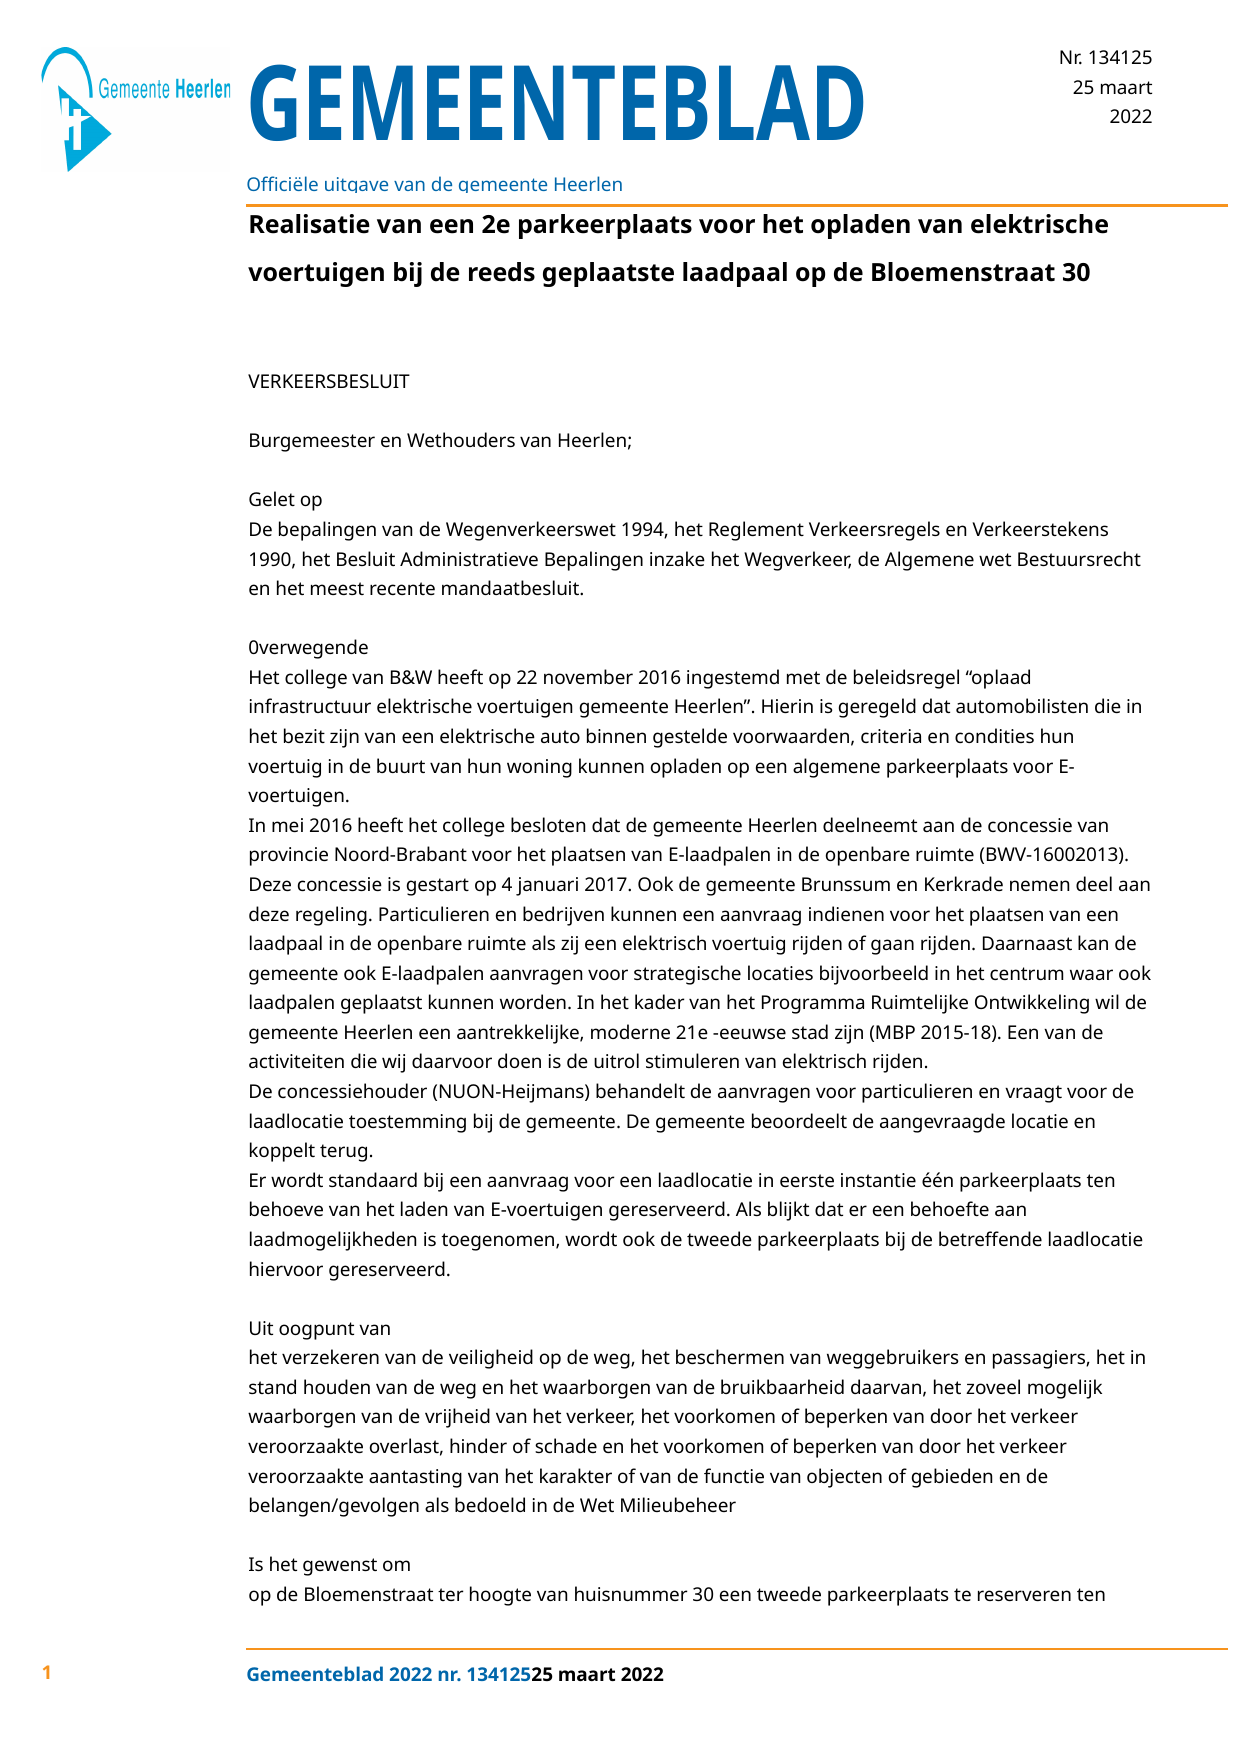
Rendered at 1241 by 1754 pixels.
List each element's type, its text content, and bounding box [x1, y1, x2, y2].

picture [41, 47, 231, 172]
text 0verwegende [248, 634, 1152, 660]
text De bepalingen van de Wegenverkeerswet 1994, het Reglement Verkeersregels en Verkeerstekens 1990, het Besluit Administratieve Bepalingen inzake het Wegverkeer, de Algemene wet Bestuursrecht en het meest recente mandaatbesluit. [248, 516, 1152, 601]
text In mei 2016 heeft het college besloten dat de gemeente Heerlen deelneemt aan de concessie van provincie Noord-Brabant voor het plaatsen van E-laadpalen in de openbare ruimte (BWV-16002013). Deze concessie is gestart op 4 januari 2017. Ook de gemeente Brunssum en Kerkrade nemen deel aan deze regeling. Particulieren en bedrijven kunnen een aanvraag indienen voor het plaatsen van een laadpaal in de openbare ruimte als zij een elektrisch voertuig rijden of gaan rijden. Daarnaast kan de gemeente ook E-laadpalen aanvragen voor strategische locaties bijvoorbeeld in het centrum waar ook laadpalen geplaatst kunnen worden. In het kader van het Programma Ruimtelijke Ontwikkeling wil de gemeente Heerlen een aantrekkelijke, moderne 21e -eeuwse stad zijn (MBP 2015-18). Een van de activiteiten die wij daarvoor doen is de uitrol stimuleren van elektrisch rijden. [248, 812, 1152, 1074]
text Gelet op [248, 487, 1152, 512]
picture [41, 47, 59, 70]
text Er wordt standaard bij een aanvraag voor een laadlocatie in eerste instantie één parkeerplaats ten behoeve van het laden van E-voertuigen gereserveerd. Als blijkt dat er een behoefte aan laadmogelijkheden is toegenomen, wordt ook de tweede parkeerplaats bij de betreffende laadlocatie hiervoor gereserveerd. [248, 1167, 1152, 1281]
text Realisatie van een 2e parkeerplaats voor het opladen van elektrische voertuigen bij de reeds geplaatste laadpaal op de Bloemenstraat 30 [248, 207, 1152, 288]
text Het college van B&W heeft op 22 november 2016 ingestemd met de beleidsregel “oplaad infrastructuur elektrische voertuigen gemeente Heerlen”. Hierin is geregeld dat automobilisten die in het bezit zijn van een elektrische auto binnen gestelde voorwaarden, criteria en condities hun voertuig in de buurt van hun woning kunnen opladen op een algemene parkeerplaats voor E-voertuigen. [248, 664, 1152, 808]
text De concessiehouder (NUON-Heijmans) behandelt de aanvragen voor particulieren en vraagt voor de laadlocatie toestemming bij de gemeente. De gemeente beoordeelt de aangevraagde locatie en koppelt terug. [248, 1078, 1152, 1163]
text VERKEERSBESLUIT [248, 368, 1152, 394]
text Burgemeester en Wethouders van Heerlen; [248, 427, 1152, 453]
text het verzekeren van de veiligheid op de weg, het beschermen van weggebruikers en passagiers, het in stand houden van de weg en het waarborgen van de bruikbaarheid daarvan, het zoveel mogelijk waarborgen van de vrijheid van het verkeer, het voorkomen of beperken van door het verkeer veroorzaakte overlast, hinder of schade en het voorkomen of beperken van door het verkeer veroorzaakte aantasting van het karakter of van de functie van objecten of gebieden en de belangen/gevolgen als bedoeld in de Wet Milieubeheer [248, 1344, 1152, 1518]
text op de Bloemenstraat ter hoogte van huisnummer 30 een tweede parkeerplaats te reserveren ten [248, 1581, 1152, 1607]
text Uit oogpunt van [248, 1315, 1152, 1341]
text Is het gewenst om [248, 1552, 1152, 1577]
